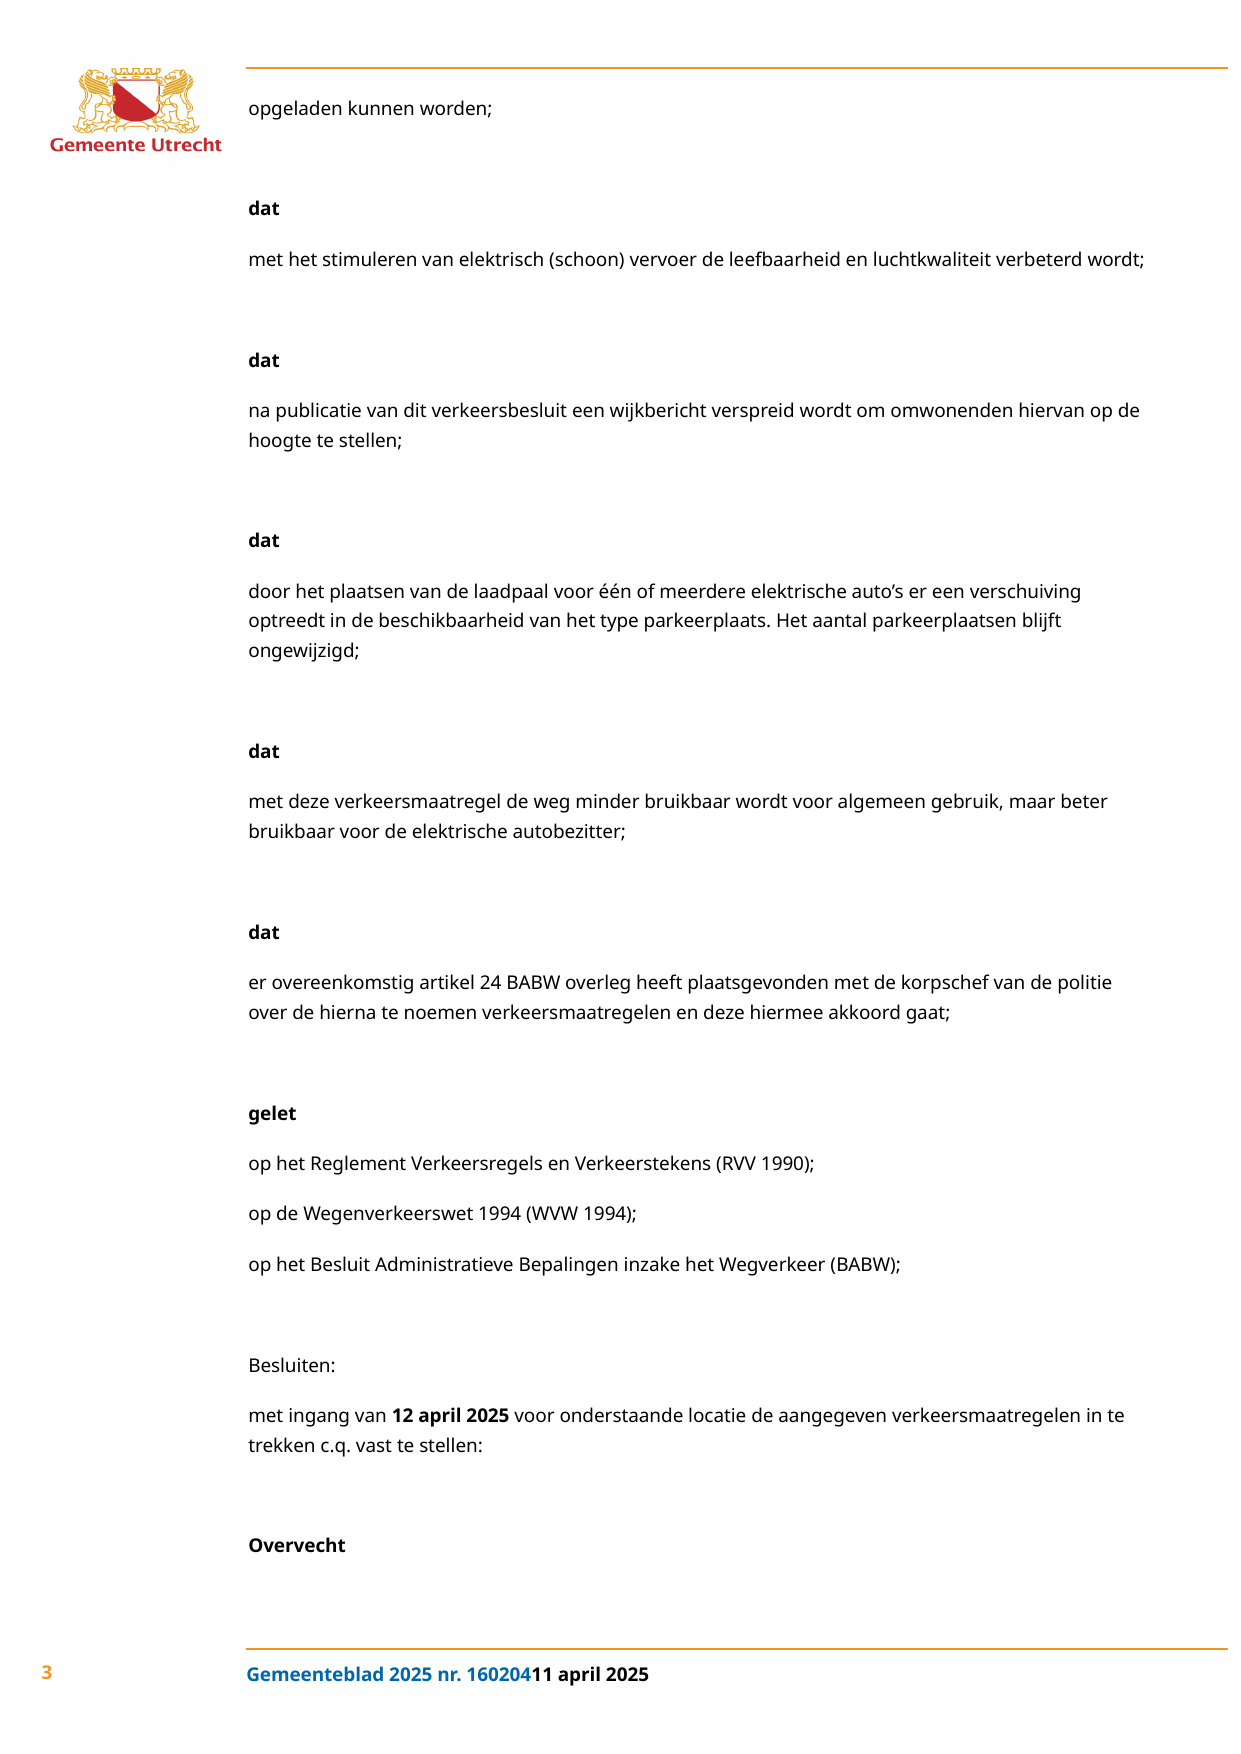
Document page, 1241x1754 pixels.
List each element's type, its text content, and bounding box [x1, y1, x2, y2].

text op de Wegenverkeerswet 1994 (WVW 1994); [248, 1201, 1152, 1226]
text na publicatie van dit verkeersbesluit een wijkbericht verspreid wordt om omwonenden hiervan op de hoogte te stellen; [248, 397, 1152, 453]
text dat [248, 919, 1152, 945]
text gelet [248, 1100, 1152, 1126]
text er overeenkomstig artikel 24 BABW overleg heeft plaatsgevonden met de korpschef van de politie over de hierna te noemen verkeersmaatregelen en deze hiermee akkoord gaat; [248, 969, 1152, 1025]
text met ingang van 12 april 2025 voor onderstaande locatie de aangegeven verkeersmaatregelen in te trekken c.q. vast te stellen: [248, 1402, 1152, 1458]
text op het Besluit Administratieve Bepalingen inzake het Wegverkeer (BABW); [248, 1251, 1152, 1277]
text door het plaatsen van de laadpaal voor één of meerdere elektrische auto’s er een verschuiving optreedt in de beschikbaarheid van het type parkeerplaats. Het aantal parkeerplaatsen blijft ongewijzigd; [248, 578, 1152, 663]
text Besluiten: [248, 1352, 1152, 1378]
text dat [248, 196, 1152, 221]
picture [41, 47, 231, 172]
text opgeladen kunnen worden; [248, 95, 1152, 121]
text dat [248, 528, 1152, 553]
text dat [248, 738, 1152, 764]
text dat [248, 347, 1152, 373]
text op het Reglement Verkeersregels en Verkeerstekens (RVV 1990); [248, 1150, 1152, 1176]
text met het stimuleren van elektrisch (schoon) vervoer de leefbaarheid en luchtkwaliteit verbeterd wordt; [248, 246, 1152, 272]
text Overvecht [248, 1533, 1152, 1558]
text met deze verkeersmaatregel de weg minder bruikbaar wordt voor algemeen gebruik, maar beter bruikbaar voor de elektrische autobezitter; [248, 788, 1152, 844]
